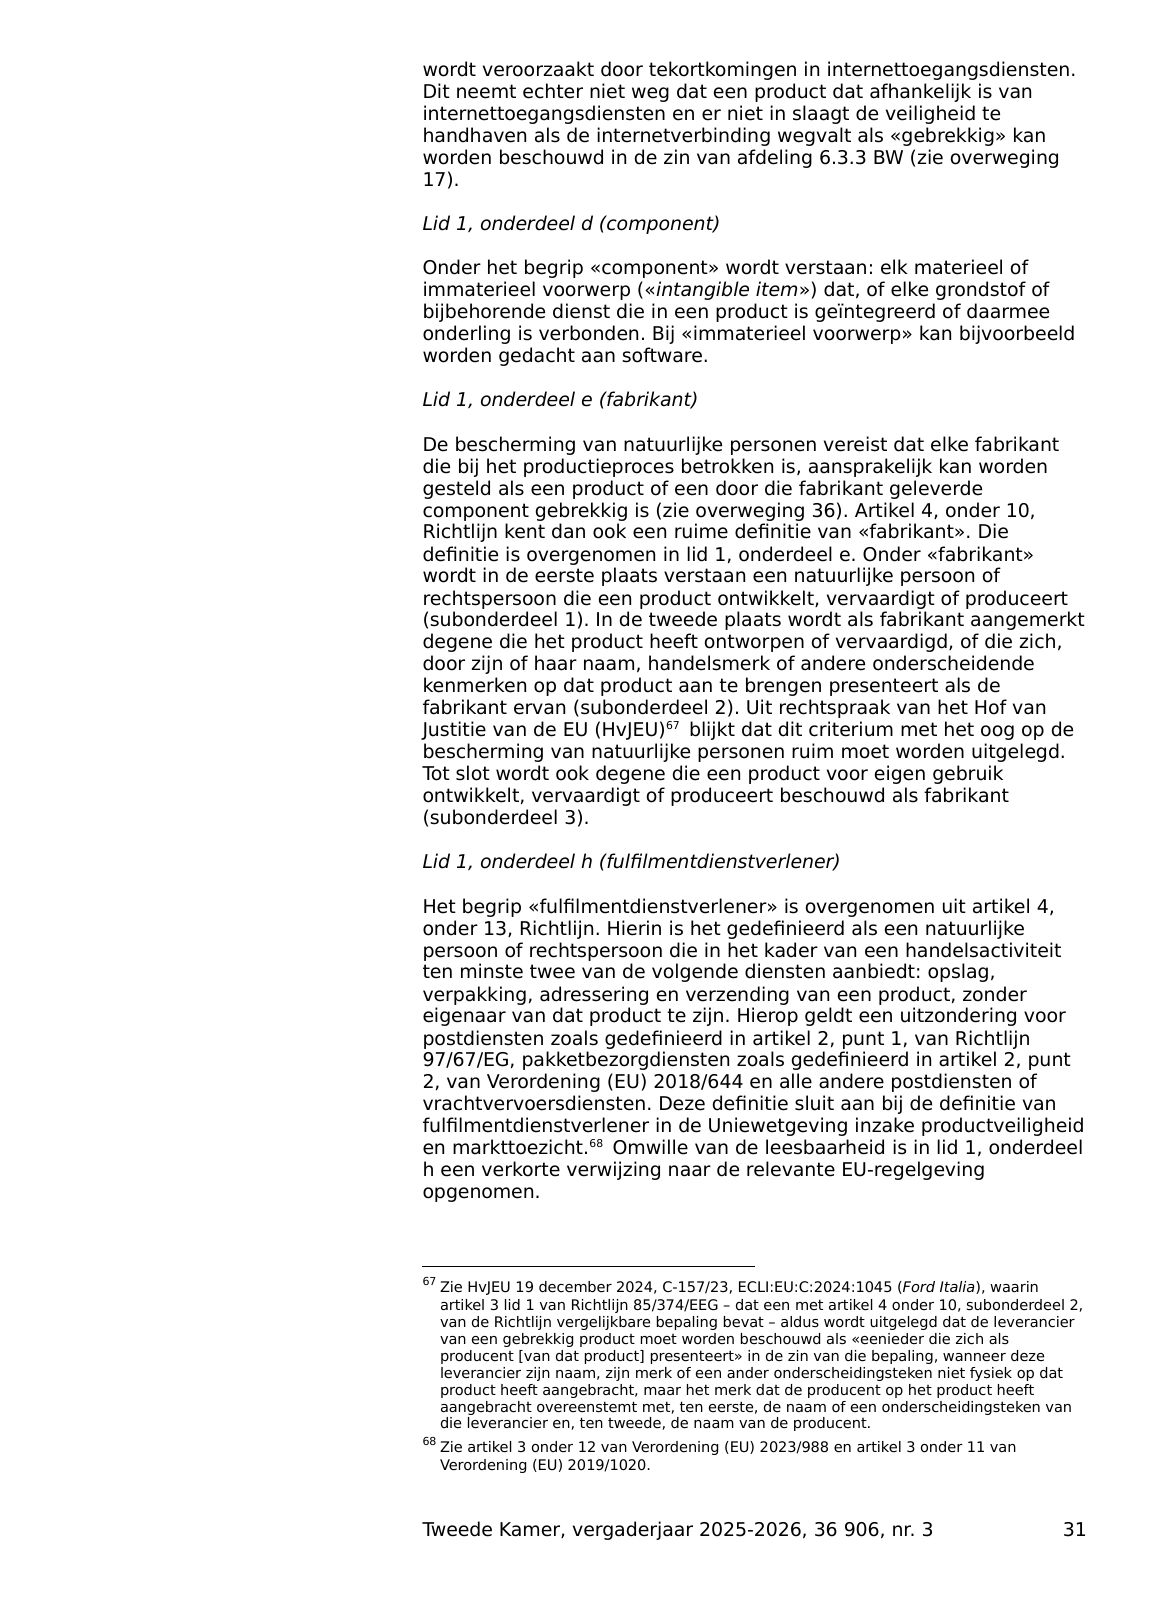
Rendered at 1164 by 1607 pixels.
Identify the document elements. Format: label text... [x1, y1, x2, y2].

text De bescherming van natuurlijke personen vereist dat elke fabrikant die bij het productieproces betrokken is, aansprakelijk kan worden gesteld als een product of een door die fabrikant geleverde component gebrekkig is (zie overweging 36). Artikel 4, onder 10, Richtlijn kent dan ook een ruime definitie van «fabrikant». Die definitie is overgenomen in lid 1, onderdeel e. Onder «fabrikant» wordt in de eerste plaats verstaan een natuurlijke persoon of rechtspersoon die een product ontwikkelt, vervaardigt of produceert (subonderdeel 1). In de tweede plaats wordt als fabrikant aangemerkt degene die het product heeft ontworpen of vervaardigd, of die zich, door zijn of haar naam, handelsmerk of andere onderscheidende kenmerken op dat product aan te brengen presenteert als de fabrikant ervan (subonderdeel 2). Uit rechtspraak van het Hof van Justitie van de EU (HvJEU) blijkt dat dit criterium met het oog op de bescherming van natuurlijke personen ruim moet worden uitgelegd. Tot slot wordt ook degene die een product voor eigen gebruik ontwikkelt, vervaardigt of produceert beschouwd als fabrikant (subonderdeel 3). [422, 433, 1087, 829]
text Het begrip «fulfilmentdienstverlener» is overgenomen uit artikel 4, onder 13, Richtlijn. Hierin is het gedefinieerd als een natuurlijke persoon of rechtspersoon die in het kader van een handelsactiviteit ten minste twee van de volgende diensten aanbiedt: opslag, verpakking, adressering en verzending van een product, zonder eigenaar van dat product te zijn. Hierop geldt een uitzondering voor postdiensten zoals gedefinieerd in artikel 2, punt 1, van Richtlijn 97/67/EG, pakketbezorgdiensten zoals gedefinieerd in artikel 2, punt 2, van Verordening (EU) 2018/644 en alle andere postdiensten of vrachtvervoersdiensten. Deze definitie sluit aan bij de definitie van fulfilmentdienstverlener in de Uniewetgeving inzake productveiligheid en markttoezicht. Omwille van de leesbaarheid is in lid 1, onderdeel h een verkorte verwijzing naar de relevante EU-regelgeving opgenomen. [422, 896, 1087, 1203]
subtitle Lid 1, onderdeel h (fulfilmentdienstverlener) [422, 851, 1087, 873]
text wordt veroorzaakt door tekortkomingen in internettoegangsdiensten. Dit neemt echter niet weg dat een product dat afhankelijk is van internettoegangsdiensten en er niet in slaagt de veiligheid te handhaven als de internetverbinding wegvalt als «gebrekkig» kan worden beschouwd in de zin van afdeling 6.3.3 BW (zie overweging 17). [422, 59, 1087, 191]
text Zie HvJEU 19 december 2024, C-157/23, ECLI:EU:C:2024:1045 (Ford Italia), waarin artikel 3 lid 1 van Richtlijn 85/374/EEG – dat een met artikel 4 onder 10, subonderdeel 2, van de Richtlijn vergelijkbare bepaling bevat – aldus wordt uitgelegd dat de leverancier van een gebrekkig product moet worden beschouwd als «eenieder die zich als producent [van dat product] presenteert» in de zin van die bepaling, wanneer deze leverancier zijn naam, zijn merk of een ander onderscheidingsteken niet fysiek op dat product heeft aangebracht, maar het merk dat de producent op het product heeft aangebracht overeenstemt met, ten eerste, de naam of een onderscheidingsteken van die leverancier en, ten tweede, de naam van de producent. [422, 1275, 1087, 1432]
subtitle Lid 1, onderdeel e (fabrikant) [422, 389, 1087, 411]
text Onder het begrip «component» wordt verstaan: elk materieel of immaterieel voorwerp («intangible item») dat, of elke grondstof of bijbehorende dienst die in een product is geïntegreerd of daarmee onderling is verbonden. Bij «immaterieel voorwerp» kan bijvoorbeeld worden gedacht aan software. [422, 257, 1087, 367]
text Zie artikel 3 onder 12 van Verordening (EU) 2023/988 en artikel 3 onder 11 van Verordening (EU) 2019/1020. [422, 1435, 1087, 1474]
subtitle Lid 1, onderdeel d (component) [422, 213, 1087, 235]
